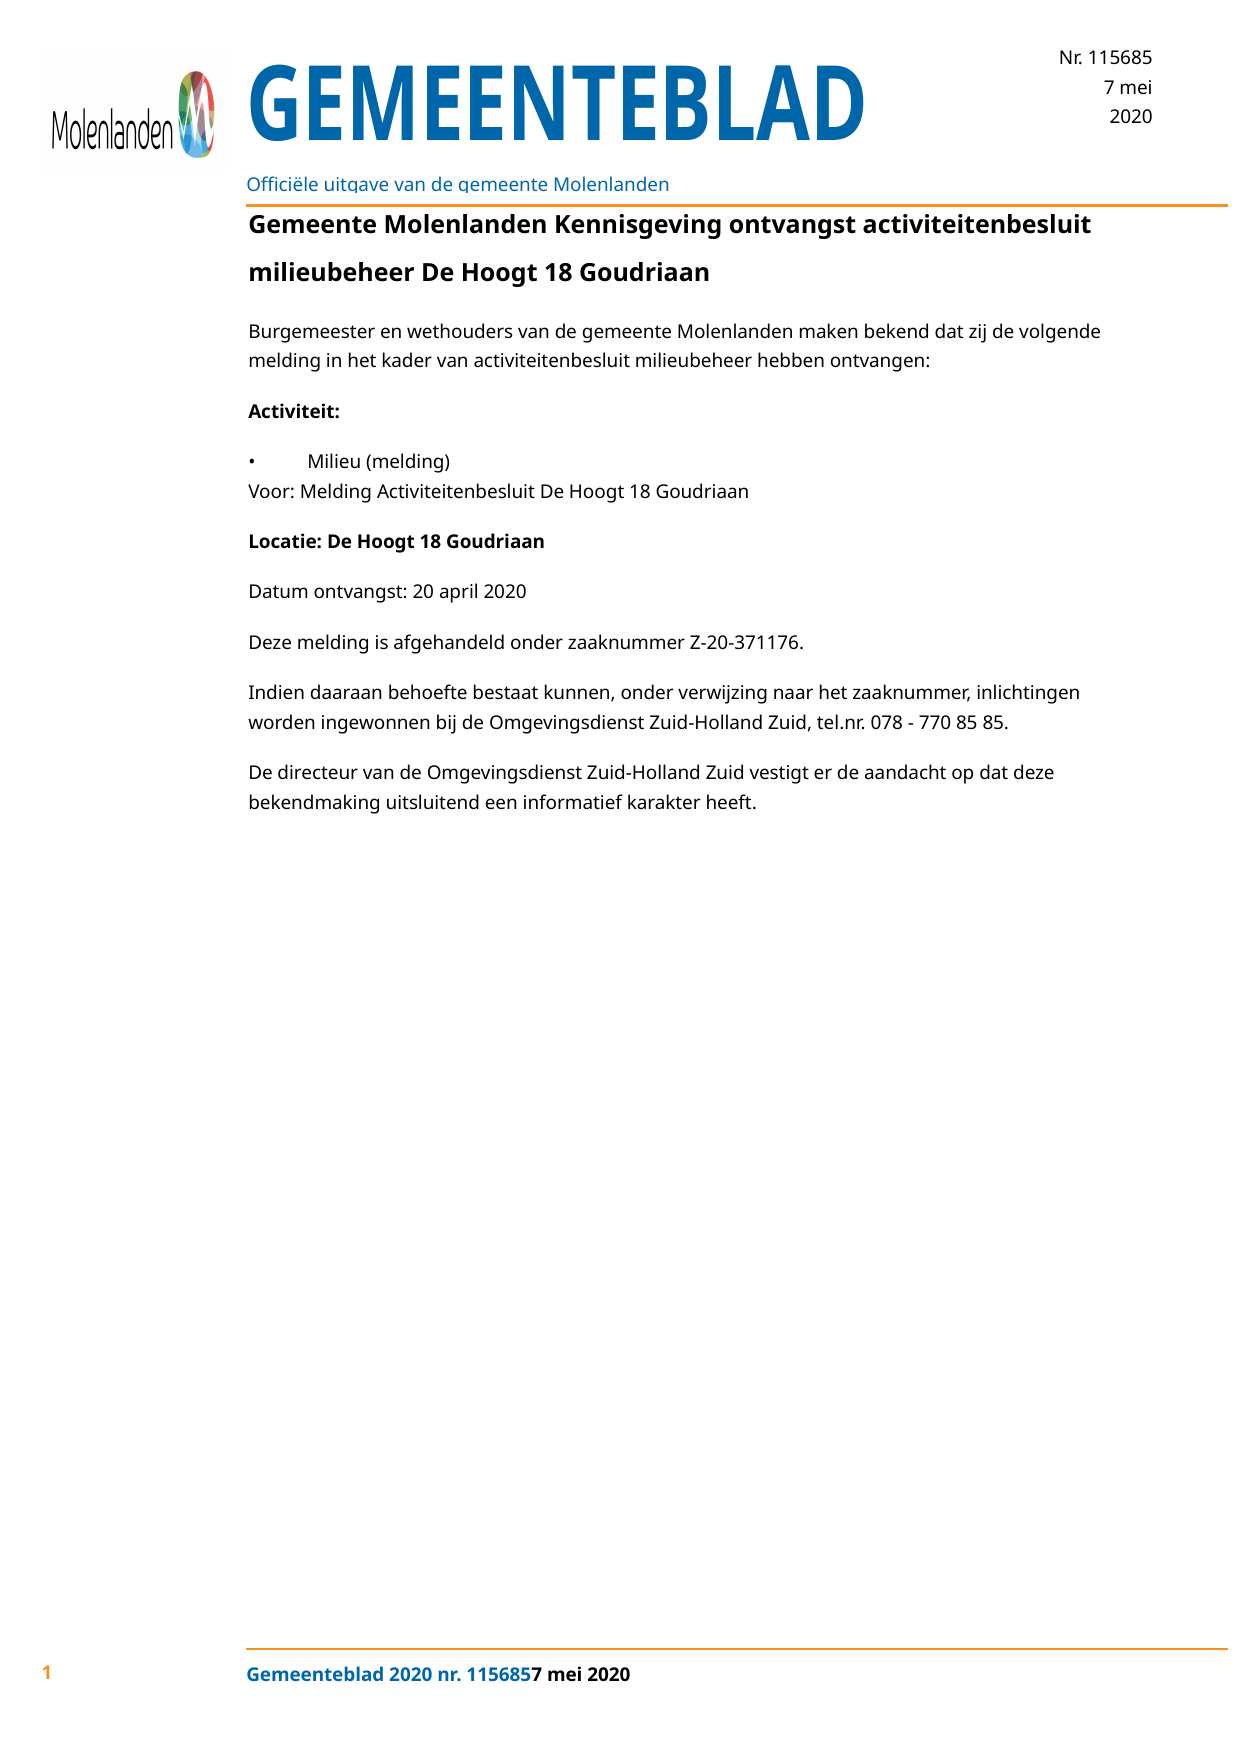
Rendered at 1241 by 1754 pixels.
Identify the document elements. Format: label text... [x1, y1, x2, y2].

text Datum ontvangst: 20 april 2020 [248, 579, 1152, 604]
text Gemeente Molenlanden Kennisgeving ontvangst activiteitenbesluit milieubeheer De Hoogt 18 Goudriaan [248, 207, 1152, 288]
text De directeur van de Omgevingsdienst Zuid-Holland Zuid vestigt er de aandacht op dat deze bekendmaking uitsluitend een informatief karakter heeft. [248, 759, 1152, 815]
text Deze melding is afgehandeld onder zaaknummer Z-20-371176. [248, 629, 1152, 655]
text Voor: Melding Activiteitenbesluit De Hoogt 18 Goudriaan [248, 478, 1152, 504]
text Indien daaraan behoefte bestaat kunnen, onder verwijzing naar het zaaknummer, inlichtingen worden ingewonnen bij de Omgevingsdienst Zuid-Holland Zuid, tel.nr. 078 - 770 85 85. [248, 679, 1152, 735]
list Milieu (melding) [248, 448, 1152, 474]
picture [41, 47, 231, 172]
text Locatie: De Hoogt 18 Goudriaan [248, 528, 1152, 554]
text Burgemeester en wethouders van de gemeente Molenlanden maken bekend dat zij de volgende melding in het kader van activiteitenbesluit milieubeheer hebben ontvangen: [248, 318, 1152, 373]
text Activiteit: [248, 398, 1152, 424]
